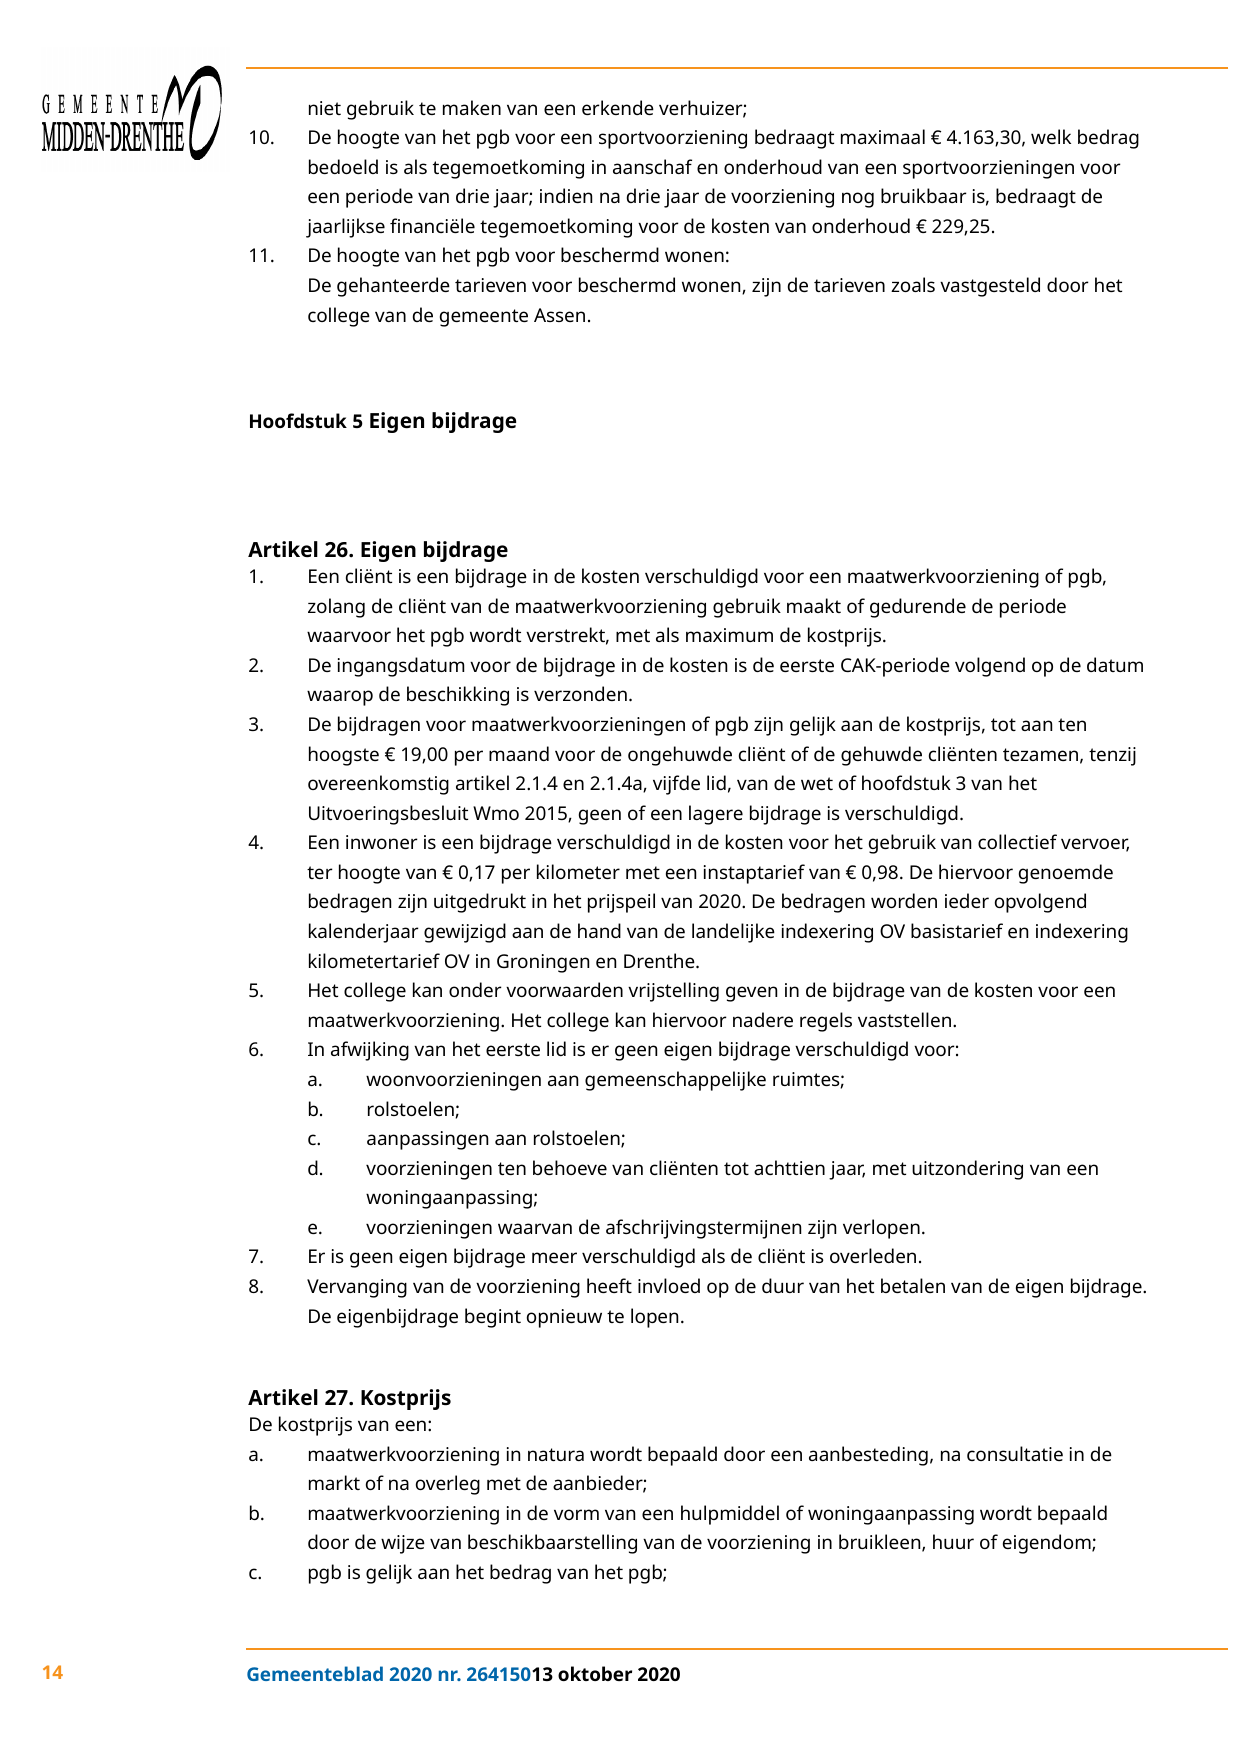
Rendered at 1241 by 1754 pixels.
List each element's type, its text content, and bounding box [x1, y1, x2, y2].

list Er is geen eigen bijdrage meer verschuldigd als de cliënt is overleden. [248, 1244, 1152, 1269]
list Een cliënt is een bijdrage in de kosten verschuldigd voor een maatwerkvoorziening of pgb, zolang de cliënt van de maatwerkvoorziening gebruik maakt of gedurende de periode waarvoor het pgb wordt verstrekt, met als maximum de kostprijs. [248, 563, 1152, 648]
list De hoogte van het pgb voor een sportvoorziening bedraagt maximaal € 4.163,30, welk bedrag bedoeld is als tegemoetkoming in aanschaf en onderhoud van een sportvoorzieningen voor een periode van drie jaar; indien na drie jaar de voorziening nog bruikbaar is, bedraagt de jaarlijkse financiële tegemoetkoming voor de kosten van onderhoud € 229,25. [248, 124, 1152, 239]
picture [41, 47, 231, 172]
list aanpassingen aan rolstoelen; [307, 1125, 1152, 1151]
list pgb is gelijk aan het bedrag van het pgb; [248, 1559, 1152, 1585]
list Het college kan onder voorwaarden vrijstelling geven in de bijdrage van de kosten voor een maatwerkvoorziening. Het college kan hiervoor nadere regels vaststellen. [248, 977, 1152, 1033]
list Vervanging van de voorziening heeft invloed op de duur van het betalen van de eigen bijdrage. De eigenbijdrage begint opnieuw te lopen. [248, 1273, 1152, 1328]
list De gehanteerde tarieven voor beschermd wonen, zijn de tarieven zoals vastgesteld door het college van de gemeente Assen. [248, 272, 1152, 328]
list maatwerkvoorziening in natura wordt bepaald door een aanbesteding, na consultatie in de markt of na overleg met de aanbieder; [248, 1441, 1152, 1496]
text Hoofdstuk 5 Eigen bijdrage [248, 407, 1152, 435]
list Een inwoner is een bijdrage verschuldigd in de kosten voor het gebruik van collectief vervoer, ter hoogte van € 0,17 per kilometer met een instaptarief van € 0,98. De hiervoor genoemde bedragen zijn uitgedrukt in het prijspeil van 2020. De bedragen worden ieder opvolgend kalenderjaar gewijzigd aan de hand van de landelijke indexering OV basistarief en indexering kilometertarief OV in Groningen en Drenthe. [248, 829, 1152, 973]
list maatwerkvoorziening in de vorm van een hulpmiddel of woningaanpassing wordt bepaald door de wijze van beschikbaarstelling van de voorziening in bruikleen, huur of eigendom; [248, 1500, 1152, 1555]
list niet gebruik te maken van een erkende verhuizer; [248, 95, 1152, 121]
list voorzieningen waarvan de afschrijvingstermijnen zijn verlopen. [307, 1214, 1152, 1240]
list woonvoorzieningen aan gemeenschappelijke ruimtes; [307, 1066, 1152, 1092]
text De kostprijs van een: [248, 1411, 1152, 1437]
list In afwijking van het eerste lid is er geen eigen bijdrage verschuldigd voor: [248, 1037, 1152, 1062]
list De hoogte van het pgb voor beschermd wonen: [248, 243, 1152, 268]
text Artikel 26. Eigen bijdrage [248, 535, 1152, 563]
list rolstoelen; [307, 1096, 1152, 1121]
list De ingangsdatum voor de bijdrage in de kosten is de eerste CAK-periode volgend op de datum waarop de beschikking is verzonden. [248, 652, 1152, 707]
list De bijdragen voor maatwerkvoorzieningen of pgb zijn gelijk aan de kostprijs, tot aan ten hoogste € 19,00 per maand voor de ongehuwde cliënt of de gehuwde cliënten tezamen, tenzij overeenkomstig artikel 2.1.4 en 2.1.4a, vijfde lid, van de wet of hoofdstuk 3 van het Uitvoeringsbesluit Wmo 2015, geen of een lagere bijdrage is verschuldigd. [248, 711, 1152, 826]
list voorzieningen ten behoeve van cliënten tot achttien jaar, met uitzondering van een woningaanpassing; [307, 1155, 1152, 1210]
text Artikel 27. Kostprijs [248, 1383, 1152, 1411]
